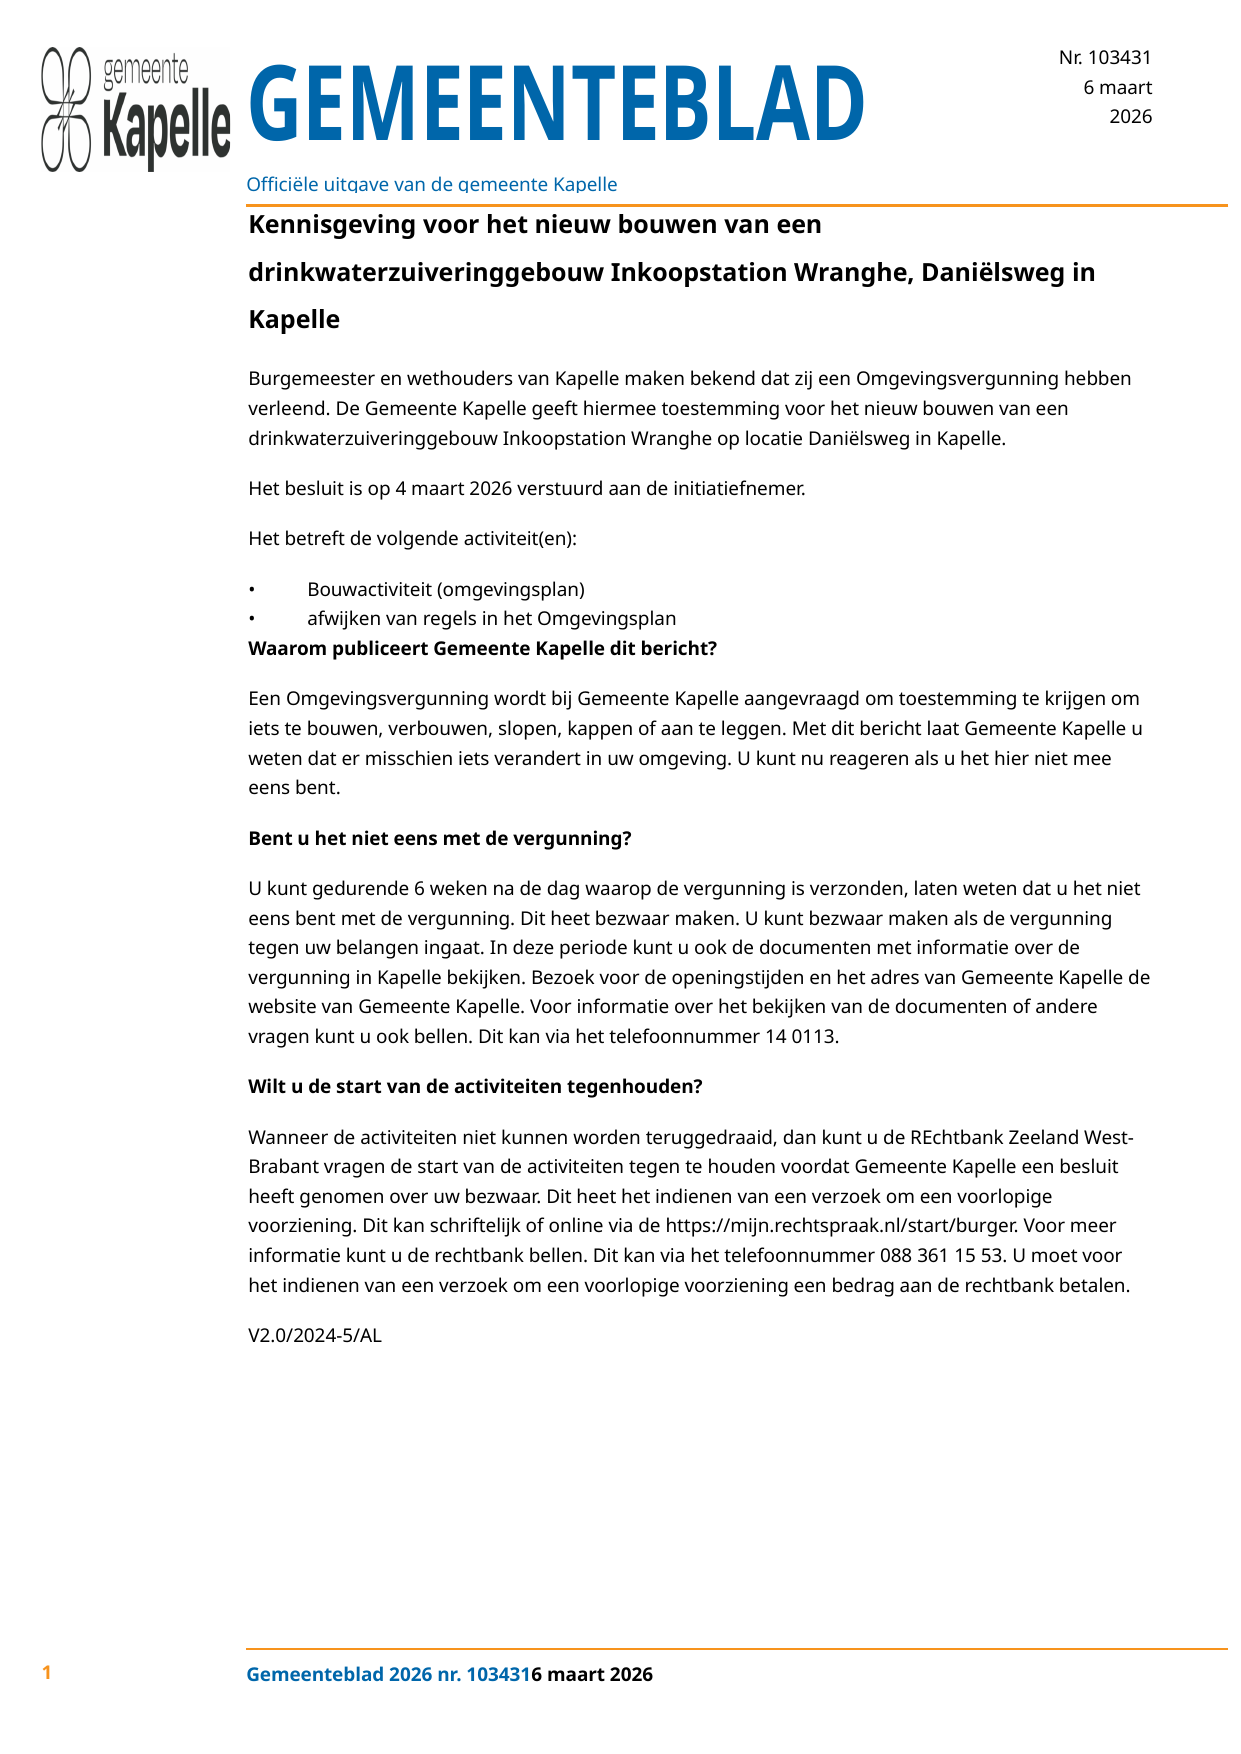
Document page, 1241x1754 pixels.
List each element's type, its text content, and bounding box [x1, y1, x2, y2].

list Bouwactiviteit (omgevingsplan) [248, 576, 1152, 602]
text V2.0/2024-5/AL [248, 1322, 1152, 1348]
text Wanneer de activiteiten niet kunnen worden teruggedraaid, dan kunt u de REchtbank Zeeland West-Brabant vragen de start van de activiteiten tegen te houden voordat Gemeente Kapelle een besluit heeft genomen over uw bezwaar. Dit heet het indienen van een verzoek om een voorlopige voorziening. Dit kan schriftelijk of online via de https://mijn.rechtspraak.nl/start/burger. Voor meer informatie kunt u de rechtbank bellen. Dit kan via het telefoonnummer 088 361 15 53. U moet voor het indienen van een verzoek om een voorlopige voorziening een bedrag aan de rechtbank betalen. [248, 1124, 1152, 1297]
text U kunt gedurende 6 weken na de dag waarop de vergunning is verzonden, laten weten dat u het niet eens bent met de vergunning. Dit heet bezwaar maken. U kunt bezwaar maken als de vergunning tegen uw belangen ingaat. In deze periode kunt u ook de documenten met informatie over de vergunning in Kapelle bekijken. Bezoek voor de openingstijden en het adres van Gemeente Kapelle de website van Gemeente Kapelle. Voor informatie over het bekijken van de documenten of andere vragen kunt u ook bellen. Dit kan via het telefoonnummer 14 0113. [248, 875, 1152, 1049]
text Waarom publiceert Gemeente Kapelle dit bericht? [248, 635, 1152, 661]
text Kennisgeving voor het nieuw bouwen van een drinkwaterzuiveringgebouw Inkoopstation Wranghe, Daniëlsweg in Kapelle [248, 207, 1152, 336]
text Het besluit is op 4 maart 2026 verstuurd aan de initiatiefnemer. [248, 475, 1152, 501]
text Burgemeester en wethouders van Kapelle maken bekend dat zij een Omgevingsvergunning hebben verleend. De Gemeente Kapelle geeft hiermee toestemming voor het nieuw bouwen van een drinkwaterzuiveringgebouw Inkoopstation Wranghe op locatie Daniëlsweg in Kapelle. [248, 366, 1152, 450]
text Een Omgevingsvergunning wordt bij Gemeente Kapelle aangevraagd om toestemming te krijgen om iets te bouwen, verbouwen, slopen, kappen of aan te leggen. Met dit bericht laat Gemeente Kapelle u weten dat er misschien iets verandert in uw omgeving. U kunt nu reageren als u het hier niet mee eens bent. [248, 686, 1152, 800]
text Bent u het niet eens met de vergunning? [248, 825, 1152, 850]
list afwijken van regels in het Omgevingsplan [248, 606, 1152, 631]
text Wilt u de start van de activiteiten tegenhouden? [248, 1073, 1152, 1099]
picture [41, 47, 231, 172]
text Het betreft de volgende activiteit(en): [248, 526, 1152, 551]
